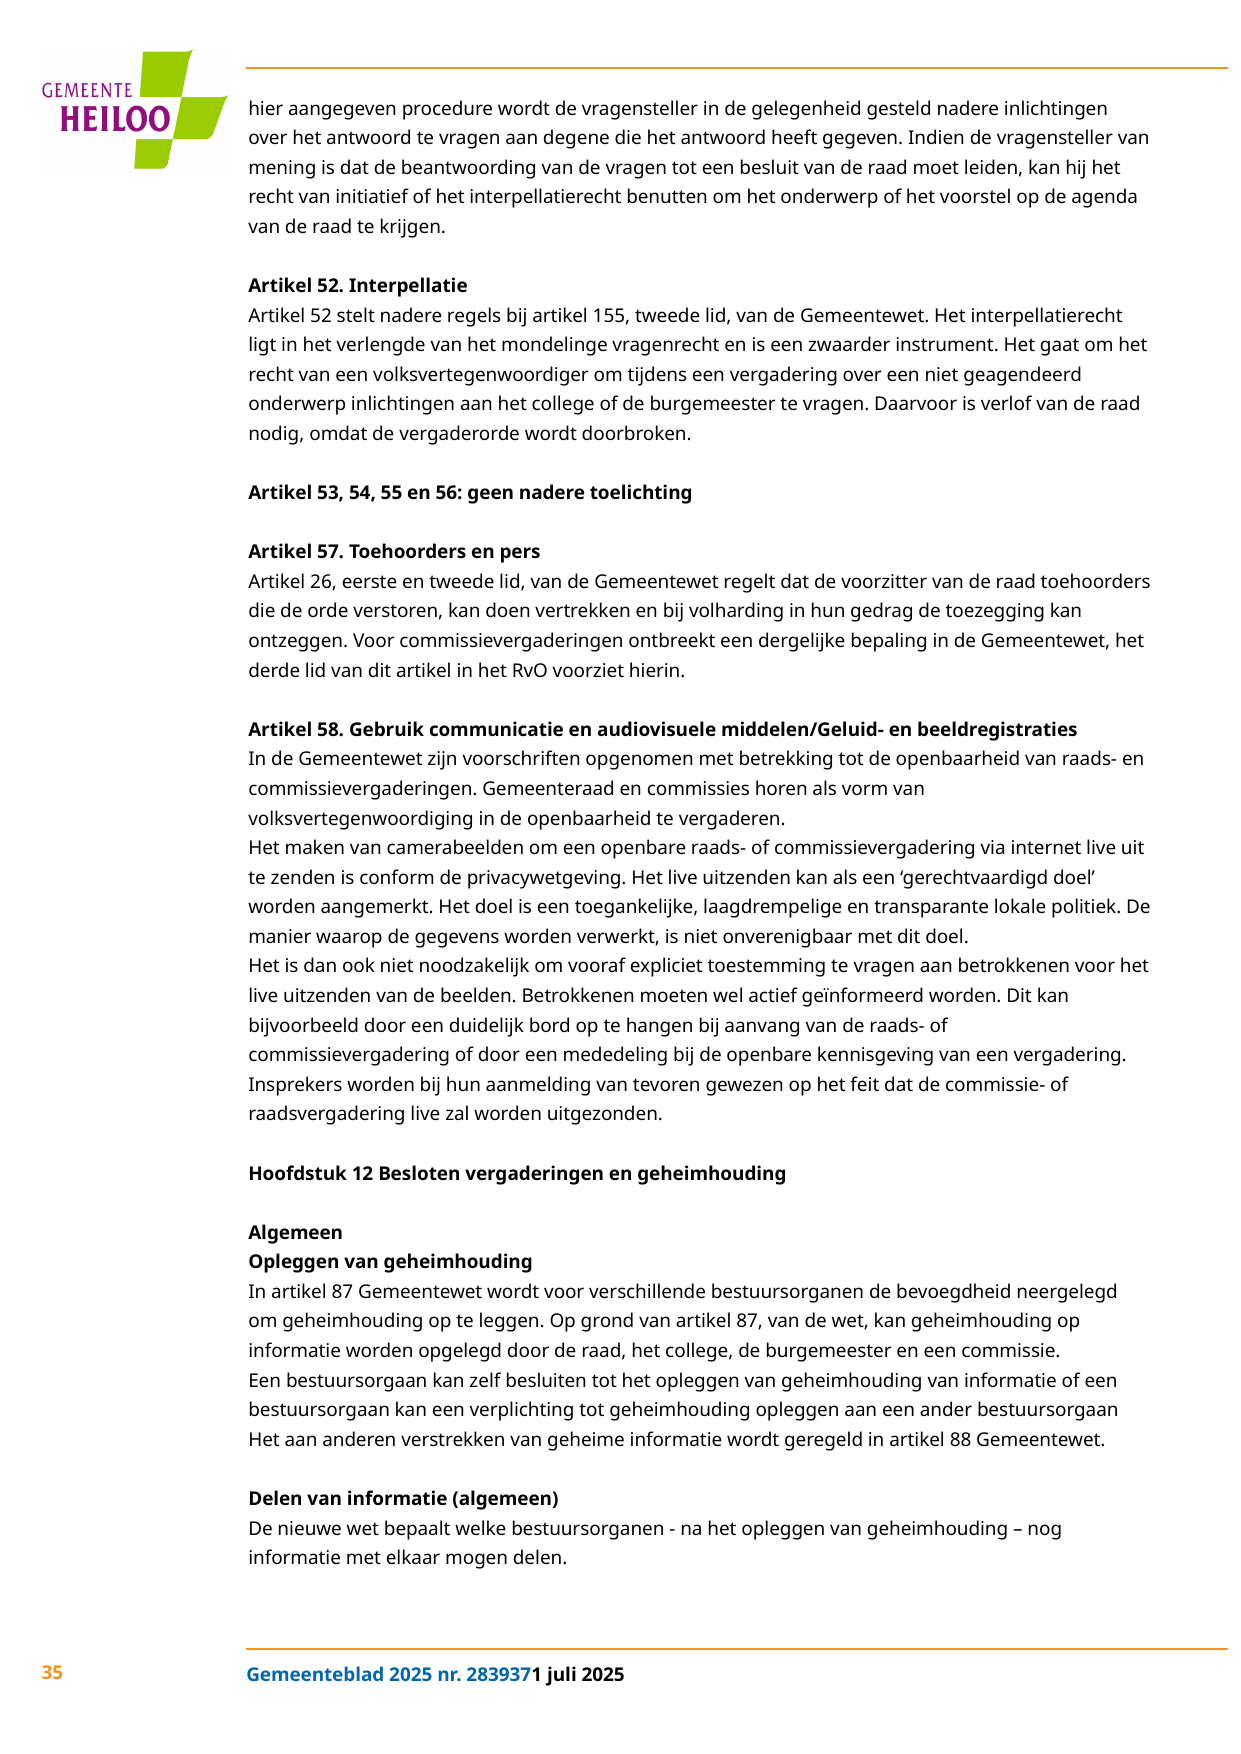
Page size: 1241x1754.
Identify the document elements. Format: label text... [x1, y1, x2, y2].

text Hoofdstuk 12 Besloten vergaderingen en geheimhouding [248, 1160, 1152, 1186]
text Opleggen van geheimhouding [248, 1248, 1152, 1274]
text In de Gemeentewet zijn voorschriften opgenomen met betrekking tot de openbaarheid van raads- en commissievergaderingen. Gemeenteraad en commissies horen als vorm van volksvertegenwoordiging in de openbaarheid te vergaderen. [248, 746, 1152, 831]
text Artikel 53, 54, 55 en 56: geen nadere toelichting [248, 479, 1152, 505]
text Een bestuursorgaan kan zelf besluiten tot het opleggen van geheimhouding van informatie of een bestuursorgaan kan een verplichting tot geheimhouding opleggen aan een ander bestuursorgaan Het aan anderen verstrekken van geheime informatie wordt geregeld in artikel 88 Gemeentewet. [248, 1367, 1152, 1452]
text In artikel 87 Gemeentewet wordt voor verschillende bestuursorganen de bevoegdheid neergelegd om geheimhouding op te leggen. Op grond van artikel 87, van de wet, kan geheimhouding op informatie worden opgelegd door de raad, het college, de burgemeester en een commissie. [248, 1278, 1152, 1363]
text hier aangegeven procedure wordt de vragensteller in de gelegenheid gesteld nadere inlichtingen over het antwoord te vragen aan degene die het antwoord heeft gegeven. Indien de vragensteller van mening is dat de beantwoording van de vragen tot een besluit van de raad moet leiden, kan hij het recht van initiatief of het interpellatierecht benutten om het onderwerp of het voorstel op de agenda van de raad te krijgen. [248, 95, 1152, 239]
text Het maken van camerabeelden om een openbare raads- of commissievergadering via internet live uit te zenden is conform de privacywetgeving. Het live uitzenden kan als een ‘gerechtvaardigd doel’ worden aangemerkt. Het doel is een toegankelijke, laagdrempelige en transparante lokale politiek. De manier waarop de gegevens worden verwerkt, is niet onverenigbaar met dit doel. [248, 834, 1152, 949]
text Artikel 57. Toehoorders en pers [248, 538, 1152, 564]
text Het is dan ook niet noodzakelijk om vooraf expliciet toestemming te vragen aan betrokkenen voor het live uitzenden van de beelden. Betrokkenen moeten wel actief geïnformeerd worden. Dit kan bijvoorbeeld door een duidelijk bord op te hangen bij aanvang van de raads- of commissievergadering of door een mededeling bij de openbare kennisgeving van een vergadering. Insprekers worden bij hun aanmelding van tevoren gewezen op het feit dat de commissie- of raadsvergadering live zal worden uitgezonden. [248, 953, 1152, 1126]
text Artikel 58. Gebruik communicatie en audiovisuele middelen/Geluid- en beeldregistraties [248, 716, 1152, 742]
picture [41, 47, 231, 172]
text Artikel 52. Interpellatie [248, 272, 1152, 298]
text De nieuwe wet bepaalt welke bestuursorganen - na het opleggen van geheimhouding – nog informatie met elkaar mogen delen. [248, 1515, 1152, 1570]
text Artikel 26, eerste en tweede lid, van de Gemeentewet regelt dat de voorzitter van de raad toehoorders die de orde verstoren, kan doen vertrekken en bij volharding in hun gedrag de toezegging kan ontzeggen. Voor commissievergaderingen ontbreekt een dergelijke bepaling in de Gemeentewet, het derde lid van dit artikel in het RvO voorziet hierin. [248, 568, 1152, 683]
text Artikel 52 stelt nadere regels bij artikel 155, tweede lid, van de Gemeentewet. Het interpellatierecht ligt in het verlengde van het mondelinge vragenrecht en is een zwaarder instrument. Het gaat om het recht van een volksvertegenwoordiger om tijdens een vergadering over een niet geagendeerd onderwerp inlichtingen aan het college of de burgemeester te vragen. Daarvoor is verlof van de raad nodig, omdat de vergaderorde wordt doorbroken. [248, 302, 1152, 446]
text Delen van informatie (algemeen) [248, 1485, 1152, 1511]
text Algemeen [248, 1219, 1152, 1245]
